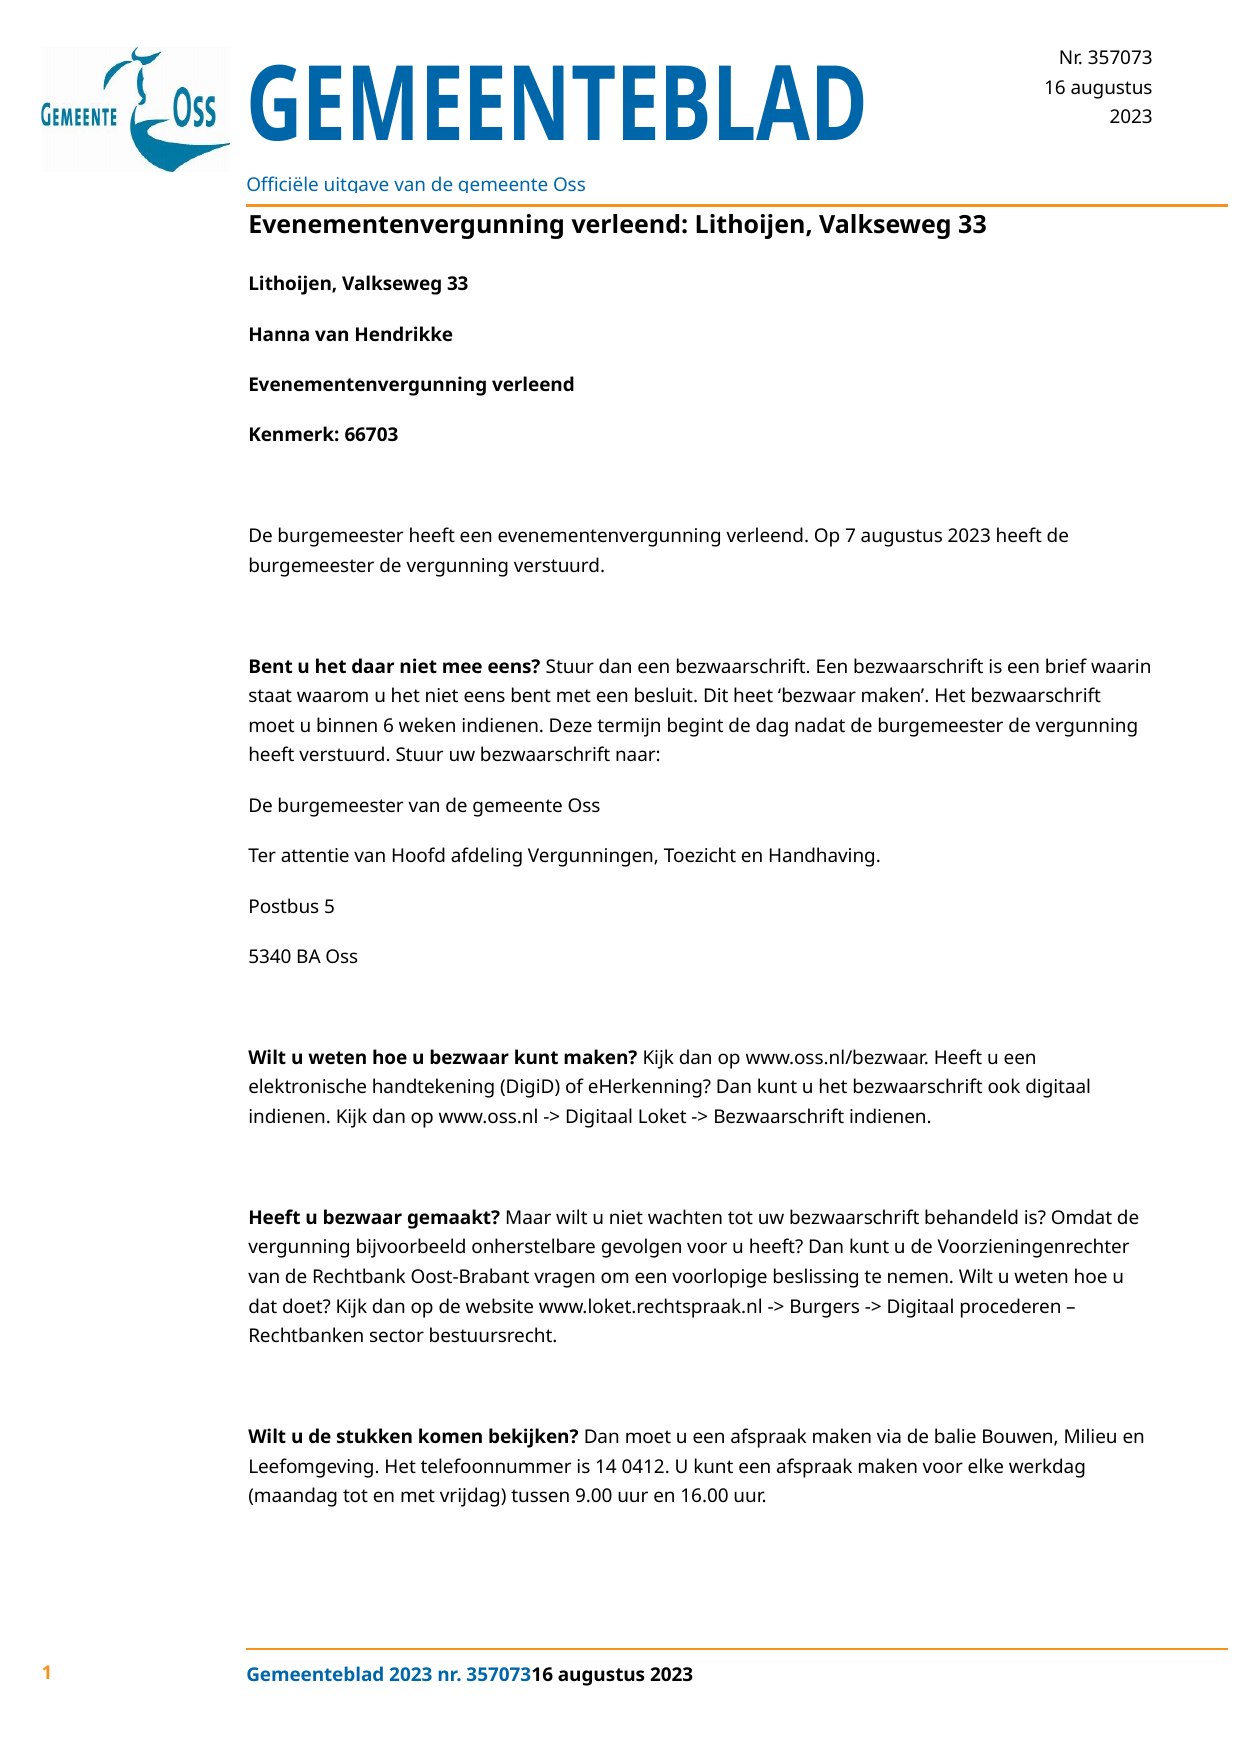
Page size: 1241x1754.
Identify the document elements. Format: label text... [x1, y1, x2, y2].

text 5340 BA Oss [248, 943, 1152, 969]
text Heeft u bezwaar gemaakt? Maar wilt u niet wachten tot uw bezwaarschrift behandeld is? Omdat de vergunning bijvoorbeeld onherstelbare gevolgen voor u heeft? Dan kunt u de Voorzieningenrechter van de Rechtbank Oost-Brabant vragen om een voorlopige beslissing te nemen. Wilt u weten hoe u dat doet? Kijk dan op de website www.loket.rechtspraak.nl -> Burgers -> Digitaal procederen – Rechtbanken sector bestuursrecht. [248, 1204, 1152, 1348]
text De burgemeester heeft een evenementenvergunning verleend. Op 7 augustus 2023 heeft de burgemeester de vergunning verstuurd. [248, 522, 1152, 578]
text Hanna van Hendrikke [248, 321, 1152, 346]
picture [41, 47, 231, 172]
text Wilt u weten hoe u bezwaar kunt maken? Kijk dan op www.oss.nl/bezwaar. Heeft u een elektronische handtekening (DigiD) of eHerkenning? Dan kunt u het bezwaarschrift ook digitaal indienen. Kijk dan op www.oss.nl -> Digitaal Loket -> Bezwaarschrift indienen. [248, 1044, 1152, 1129]
text Kenmerk: 66703 [248, 422, 1152, 447]
text Postbus 5 [248, 893, 1152, 918]
text Evenementenvergunning verleend: Lithoijen, Valkseweg 33 [248, 207, 1152, 241]
text Bent u het daar niet mee eens? Stuur dan een bezwaarschrift. Een bezwaarschrift is een brief waarin staat waarom u het niet eens bent met een besluit. Dit heet ‘bezwaar maken’. Het bezwaarschrift moet u binnen 6 weken indienen. Deze termijn begint de dag nadat de burgemeester de vergunning heeft verstuurd. Stuur uw bezwaarschrift naar: [248, 653, 1152, 767]
text Wilt u de stukken komen bekijken? Dan moet u een afspraak maken via de balie Bouwen, Milieu en Leefomgeving. Het telefoonnummer is 14 0412. U kunt een afspraak maken voor elke werkdag (maandag tot en met vrijdag) tussen 9.00 uur en 16.00 uur. [248, 1423, 1152, 1508]
text Lithoijen, Valkseweg 33 [248, 270, 1152, 296]
text De burgemeester van de gemeente Oss [248, 792, 1152, 818]
text Ter attentie van Hoofd afdeling Vergunningen, Toezicht en Handhaving. [248, 842, 1152, 868]
text Evenementenvergunning verleend [248, 371, 1152, 397]
